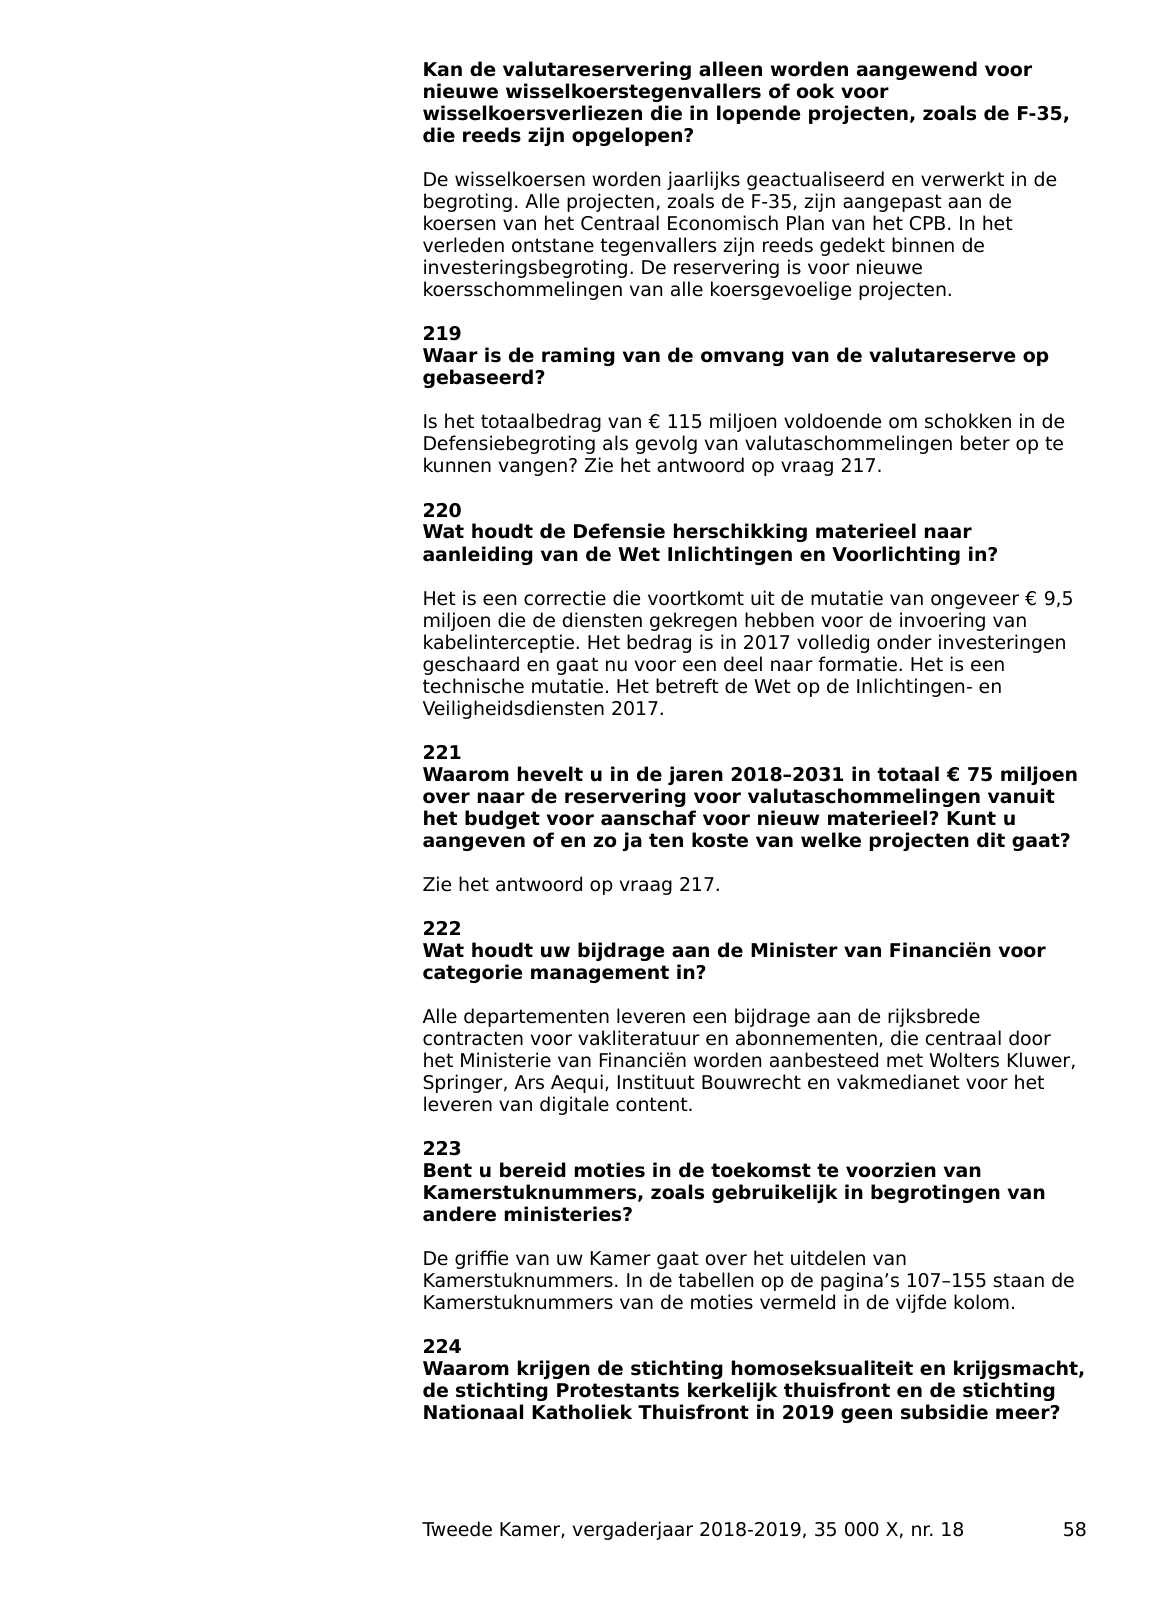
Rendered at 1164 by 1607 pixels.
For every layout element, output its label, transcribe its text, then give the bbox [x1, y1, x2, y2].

text De wisselkoersen worden jaarlijks geactualiseerd en verwerkt in de begroting. Alle projecten, zoals de F-35, zijn aangepast aan de koersen van het Centraal Economisch Plan van het CPB. In het verleden ontstane tegenvallers zijn reeds gedekt binnen de investeringsbegroting. De reservering is voor nieuwe koersschommelingen van alle koersgevoelige projecten. [422, 169, 1087, 301]
text Bent u bereid moties in de toekomst te voorzien van Kamerstuknummers, zoals gebruikelijk in begrotingen van andere ministeries? [422, 1160, 1087, 1226]
text Het is een correctie die voortkomt uit de mutatie van ongeveer € 9,5 miljoen die de diensten gekregen hebben voor de invoering van kabelinterceptie. Het bedrag is in 2017 volledig onder investeringen geschaard en gaat nu voor een deel naar formatie. Het is een technische mutatie. Het betreft de Wet op de Inlichtingen- en Veiligheidsdiensten 2017. [422, 588, 1087, 719]
text Wat houdt de Defensie herschikking materieel naar aanleiding van de Wet Inlichtingen en Voorlichting in? [422, 521, 1087, 565]
text 222 [422, 918, 1087, 940]
text Waarom krijgen de stichting homoseksualiteit en krijgsmacht, de stichting Protestants kerkelijk thuisfront en de stichting Nationaal Katholiek Thuisfront in 2019 geen subsidie meer? [422, 1358, 1087, 1424]
text Kan de valutareservering alleen worden aangewend voor nieuwe wisselkoerstegenvallers of ook voor wisselkoersverliezen die in lopende projecten, zoals de F-35, die reeds zijn opgelopen? [422, 59, 1087, 147]
text 223 [422, 1138, 1087, 1160]
text Alle departementen leveren een bijdrage aan de rijksbrede contracten voor vakliteratuur en abonnementen, die centraal door het Ministerie van Financiën worden aanbesteed met Wolters Kluwer, Springer, Ars Aequi, Instituut Bouwrecht en vakmedianet voor het leveren van digitale content. [422, 1006, 1087, 1116]
text Waarom hevelt u in de jaren 2018–2031 in totaal € 75 miljoen over naar de reservering voor valutaschommelingen vanuit het budget voor aanschaf voor nieuw materieel? Kunt u aangeven of en zo ja ten koste van welke projecten dit gaat? [422, 764, 1087, 852]
text 221 [422, 742, 1087, 764]
text Is het totaalbedrag van € 115 miljoen voldoende om schokken in de Defensiebegroting als gevolg van valutaschommelingen beter op te kunnen vangen? Zie het antwoord op vraag 217. [422, 411, 1087, 477]
text 224 [422, 1336, 1087, 1358]
text 220 [422, 499, 1087, 521]
text De griffie van uw Kamer gaat over het uitdelen van Kamerstuknummers. In de tabellen op de pagina’s 107–155 staan de Kamerstuknummers van de moties vermeld in de vijfde kolom. [422, 1248, 1087, 1314]
text Wat houdt uw bijdrage aan de Minister van Financiën voor categorie management in? [422, 940, 1087, 984]
text Zie het antwoord op vraag 217. [422, 874, 1087, 896]
text Waar is de raming van de omvang van de valutareserve op gebaseerd? [422, 345, 1087, 389]
text 219 [422, 323, 1087, 345]
